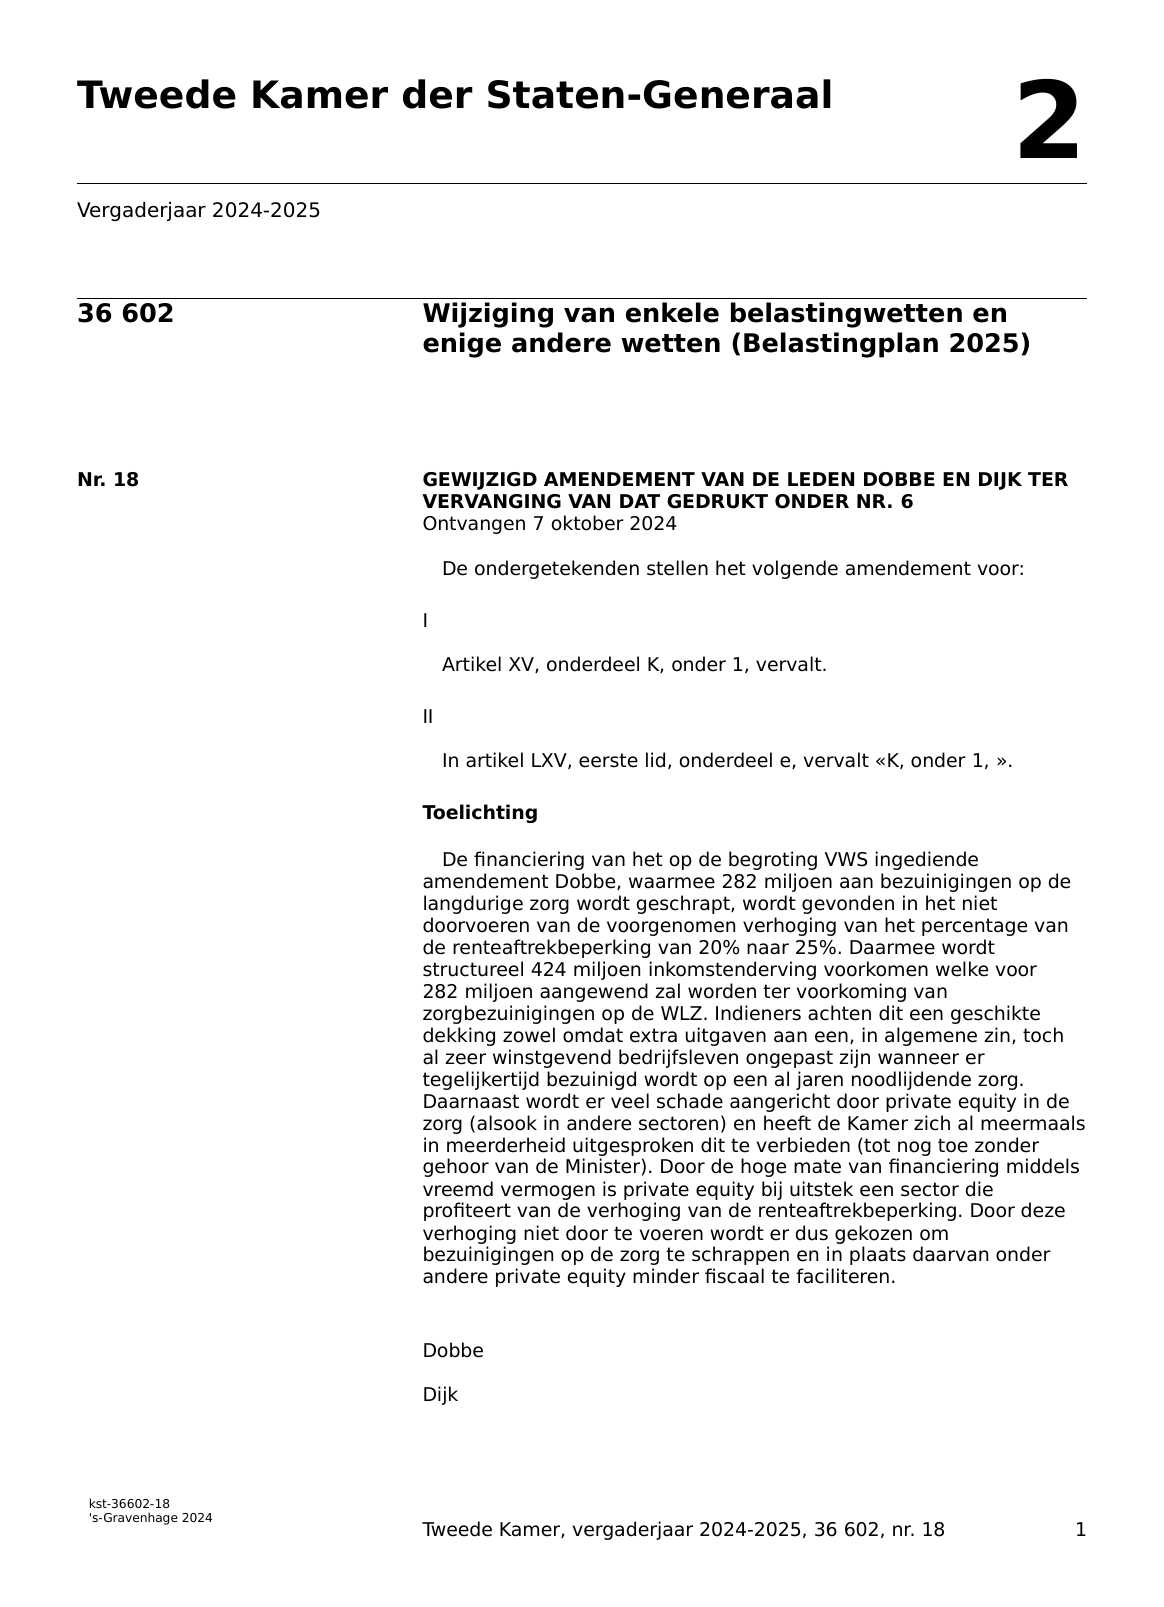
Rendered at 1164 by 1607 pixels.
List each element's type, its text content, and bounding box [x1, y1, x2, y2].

table_header 2 [886, 59, 1087, 183]
text Dobbe Dijk [422, 1318, 1087, 1406]
text kst-36602-18 [88, 1497, 323, 1511]
subtitle Toelichting [422, 802, 1087, 824]
subtitle Nr. 18 GEWIJZIGD AMENDEMENT VAN DE LEDEN DOBBE EN DIJK TER VERVANGING VAN DAT GEDRUKT ONDER NR. 6 [77, 469, 1087, 513]
text In artikel LXV, eerste lid, onderdeel e, vervalt «K, onder 1, ». [422, 750, 1087, 772]
text Ontvangen 7 oktober 2024 [422, 513, 1087, 535]
table_cell Vergaderjaar 2024-2025 [77, 184, 1087, 298]
subtitle II [422, 706, 1087, 728]
subtitle 36 602 Wijziging van enkele belastingwetten en enige andere wetten (Belastingplan 2025) [77, 299, 1087, 358]
text 's-Gravenhage 2024 [88, 1511, 323, 1525]
table_header Tweede Kamer der Staten-Generaal [77, 59, 886, 183]
subtitle I [422, 609, 1087, 631]
text De financiering van het op de begroting VWS ingediende amendement Dobbe, waarmee 282 miljoen aan bezuinigingen op de langdurige zorg wordt geschrapt, wordt gevonden in het niet doorvoeren van de voorgenomen verhoging van het percentage van de renteaftrekbeperking van 20% naar 25%. Daarmee wordt structureel 424 miljoen inkomstenderving voorkomen welke voor 282 miljoen aangewend zal worden ter voorkoming van zorgbezuinigingen op de WLZ. Indieners achten dit een geschikte dekking zowel omdat extra uitgaven aan een, in algemene zin, toch al zeer winstgevend bedrijfsleven ongepast zijn wanneer er tegelijkertijd bezuinigd wordt op een al jaren noodlijdende zorg. Daarnaast wordt er veel schade aangericht door private equity in de zorg (alsook in andere sectoren) en heeft de Kamer zich al meermaals in meerderheid uitgesproken dit te verbieden (tot nog toe zonder gehoor van de Minister). Door de hoge mate van financiering middels vreemd vermogen is private equity bij uitstek een sector die profiteert van de verhoging van de renteaftrekbeperking. Door deze verhoging niet door te voeren wordt er dus gekozen om bezuinigingen op de zorg te schrappen en in plaats daarvan onder andere private equity minder fiscaal te faciliteren. [422, 849, 1087, 1288]
text Artikel XV, onderdeel K, onder 1, vervalt. [422, 654, 1087, 676]
text De ondergetekenden stellen het volgende amendement voor: [422, 557, 1087, 579]
